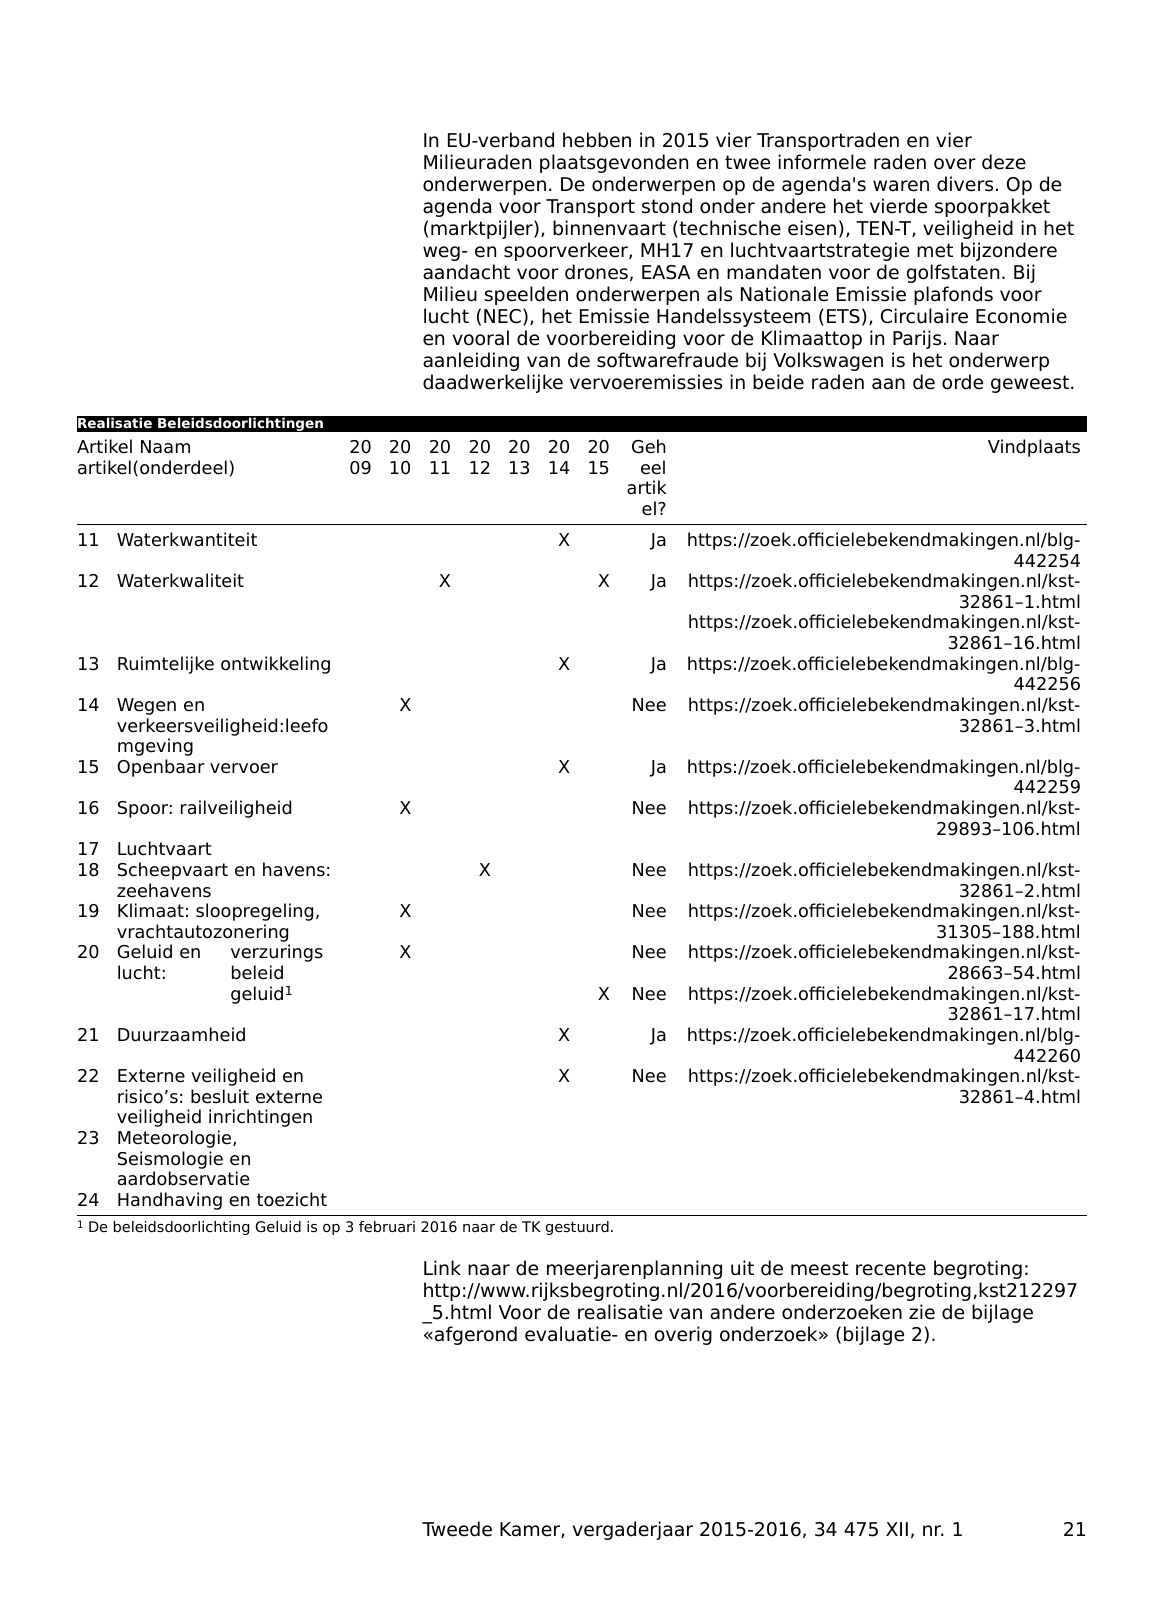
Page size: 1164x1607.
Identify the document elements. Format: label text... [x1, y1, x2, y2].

table_cell https://zoek.officielebekendmakingen.nl/blg-442254 [673, 525, 1087, 571]
table_cell [576, 757, 616, 798]
table_cell X [536, 1066, 576, 1128]
table_cell 24 [77, 1190, 111, 1215]
table_cell [417, 901, 457, 942]
table_cell [417, 654, 457, 695]
table_header Realisatie Beleidsdoorlichtingen [77, 416, 1087, 431]
table_cell [576, 613, 616, 654]
table_cell Nee [616, 798, 672, 839]
table_cell [417, 695, 457, 757]
table_cell [378, 525, 417, 571]
table_cell 16 [77, 798, 111, 839]
table_cell https://zoek.officielebekendmakingen.nl/kst-32861–17.html [673, 984, 1087, 1025]
table_cell [497, 1190, 536, 1215]
table_cell [457, 757, 497, 798]
table_cell [457, 613, 497, 654]
table_cell https://zoek.officielebekendmakingen.nl/blg-442260 [673, 1025, 1087, 1066]
table_cell [616, 1190, 672, 1215]
table_cell 20 [77, 943, 111, 984]
table_cell [457, 1190, 497, 1215]
table_cell [536, 1190, 576, 1215]
table_cell https://zoek.officielebekendmakingen.nl/kst-29893–106.html [673, 798, 1087, 839]
table_cell Ja [616, 654, 672, 695]
table_cell [457, 695, 497, 757]
table_cell Klimaat: sloopregeling, vrachtautozonering [111, 901, 338, 942]
table_cell [497, 984, 536, 1025]
table_cell 13 [77, 654, 111, 695]
table_cell 11 [77, 525, 111, 571]
table_cell Artikel Naam artikel(onderdeel) [77, 432, 338, 524]
table_cell [338, 571, 377, 612]
table_cell [417, 984, 457, 1025]
table_cell [77, 984, 111, 1025]
table_cell X [378, 943, 417, 984]
table_cell [576, 525, 616, 571]
table_cell [497, 613, 536, 654]
table_cell [576, 1066, 616, 1128]
table_cell 21 [77, 1025, 111, 1066]
table_cell X [576, 984, 616, 1025]
table_cell [338, 901, 377, 942]
table_cell [77, 613, 111, 654]
table_cell [378, 984, 417, 1025]
table_cell [378, 839, 417, 860]
table_cell [378, 613, 417, 654]
table_cell [576, 1128, 616, 1190]
table_cell [378, 860, 417, 901]
table_cell https://zoek.officielebekendmakingen.nl/blg-442256 [673, 654, 1087, 695]
table_cell [338, 525, 377, 571]
table_cell [576, 943, 616, 984]
table_cell Externe veiligheid en risico’s: besluit externe veiligheid inrichtingen [111, 1066, 338, 1128]
table_cell 2009 [338, 432, 377, 524]
table_cell [673, 1128, 1087, 1190]
table_cell X [378, 695, 417, 757]
table_cell [673, 839, 1087, 860]
table_cell [457, 901, 497, 942]
table_cell X [536, 1025, 576, 1066]
table_cell [497, 757, 536, 798]
table_cell Nee [616, 901, 672, 942]
table_cell [224, 613, 338, 654]
table_cell Duurzaamheid [111, 1025, 338, 1066]
table_cell [338, 695, 377, 757]
table_cell Geheel artikel? [616, 432, 672, 524]
table_cell [338, 798, 377, 839]
table_cell [457, 1066, 497, 1128]
table_cell 15 [77, 757, 111, 798]
table_cell [417, 525, 457, 571]
table_cell [576, 1025, 616, 1066]
table_cell 2014 [536, 432, 576, 524]
table_cell https://zoek.officielebekendmakingen.nl/kst-32861–2.html [673, 860, 1087, 901]
table_cell Scheepvaart en havens: zeehavens [111, 860, 338, 901]
table_cell X [576, 571, 616, 612]
table_cell [576, 839, 616, 860]
table_cell [417, 1025, 457, 1066]
table_cell [497, 695, 536, 757]
table_cell [536, 901, 576, 942]
table_cell 23 [77, 1128, 111, 1190]
table_cell [417, 839, 457, 860]
table_cell [338, 839, 377, 860]
table_cell 2012 [457, 432, 497, 524]
table_cell 22 [77, 1066, 111, 1128]
table_cell X [378, 798, 417, 839]
table_cell [378, 654, 417, 695]
table_cell [378, 1066, 417, 1128]
table_cell [536, 943, 576, 984]
table_cell Nee [616, 1066, 672, 1128]
table_cell [536, 860, 576, 901]
table_cell https://zoek.officielebekendmakingen.nl/kst-32861–16.html [673, 613, 1087, 654]
table_cell Meteorologie, Seismologie en aardobservatie [111, 1128, 338, 1190]
table_cell [417, 1190, 457, 1215]
table_cell https://zoek.officielebekendmakingen.nl/blg-442259 [673, 757, 1087, 798]
table_cell Openbaar vervoer [111, 757, 338, 798]
table_cell Handhaving en toezicht [111, 1190, 338, 1215]
table_cell Ja [616, 525, 672, 571]
table_cell geluid1 [224, 984, 338, 1025]
table_cell [616, 839, 672, 860]
table_cell Nee [616, 860, 672, 901]
table_cell 1 De beleidsdoorlichting Geluid is op 3 februari 2016 naar de TK gestuurd. [77, 1216, 1087, 1236]
table_cell Ja [616, 1025, 672, 1066]
table_cell [497, 798, 536, 839]
table_cell 12 [77, 571, 111, 612]
table_cell [576, 860, 616, 901]
table_cell Geluid en lucht: [111, 943, 224, 984]
table_cell Vindplaats [673, 432, 1087, 524]
table_cell 2011 [417, 432, 457, 524]
table_cell [576, 798, 616, 839]
table_cell [457, 1128, 497, 1190]
table_cell 18 [77, 860, 111, 901]
table_cell Spoor: railveiligheid [111, 798, 338, 839]
table_cell Luchtvaart [111, 839, 338, 860]
table_cell Nee [616, 943, 672, 984]
table_cell [338, 1128, 377, 1190]
table_cell [576, 695, 616, 757]
table_cell [497, 943, 536, 984]
table_cell [536, 839, 576, 860]
table_cell [457, 571, 497, 612]
table_cell [338, 613, 377, 654]
table_cell [417, 613, 457, 654]
table_cell [457, 839, 497, 860]
table_cell [417, 1066, 457, 1128]
table_cell [536, 798, 576, 839]
table_cell Nee [616, 695, 672, 757]
table_cell [673, 1190, 1087, 1215]
table_cell [378, 757, 417, 798]
table_cell [497, 1128, 536, 1190]
table_cell [497, 1025, 536, 1066]
table_cell [457, 943, 497, 984]
table_cell X [536, 525, 576, 571]
table_cell [111, 984, 224, 1025]
table_cell Waterkwantiteit [111, 525, 338, 571]
table_cell [338, 757, 377, 798]
table_cell https://zoek.officielebekendmakingen.nl/kst-28663–54.html [673, 943, 1087, 984]
table_cell 2013 [497, 432, 536, 524]
table_cell [417, 943, 457, 984]
table_cell X [536, 757, 576, 798]
table_cell [457, 654, 497, 695]
table_cell [457, 798, 497, 839]
table_cell [378, 571, 417, 612]
table_cell [536, 695, 576, 757]
table_cell [338, 984, 377, 1025]
table_cell [497, 901, 536, 942]
table_cell [497, 860, 536, 901]
table_cell [497, 525, 536, 571]
table_cell [576, 654, 616, 695]
table_cell verzuringsbeleid [224, 943, 338, 984]
table_cell [417, 1128, 457, 1190]
table_cell X [536, 654, 576, 695]
table_cell [497, 839, 536, 860]
table_cell 19 [77, 901, 111, 942]
table_cell [457, 984, 497, 1025]
table_cell [378, 1190, 417, 1215]
table_cell [378, 1025, 417, 1066]
table_cell [417, 860, 457, 901]
table_cell [576, 901, 616, 942]
table_cell [417, 798, 457, 839]
table_cell X [378, 901, 417, 942]
table_cell Ja [616, 571, 672, 612]
table_cell https://zoek.officielebekendmakingen.nl/kst-32861–1.html [673, 571, 1087, 612]
table_cell [536, 1128, 576, 1190]
table_cell [338, 1025, 377, 1066]
table_cell [338, 654, 377, 695]
table_cell 17 [77, 839, 111, 860]
table_cell Ruimtelijke ontwikkeling [111, 654, 338, 695]
table_cell https://zoek.officielebekendmakingen.nl/kst-32861–3.html [673, 695, 1087, 757]
table_cell [497, 571, 536, 612]
table_cell [536, 571, 576, 612]
table_cell X [457, 860, 497, 901]
table_cell [497, 1066, 536, 1128]
table_cell Ja [616, 757, 672, 798]
table_cell [497, 654, 536, 695]
table_cell [536, 984, 576, 1025]
table_cell [616, 613, 672, 654]
table_cell [417, 757, 457, 798]
table_cell [457, 525, 497, 571]
table_cell 2015 [576, 432, 616, 524]
table_cell [616, 1128, 672, 1190]
table_cell [338, 1066, 377, 1128]
table_cell https://zoek.officielebekendmakingen.nl/kst-32861–4.html [673, 1066, 1087, 1128]
table_cell 2010 [378, 432, 417, 524]
text Link naar de meerjarenplanning uit de meest recente begroting: http://www.rijksbegroting.nl/2016/voorbereiding/begroting,kst212297_5.html Voor de realisatie van andere onderzoeken zie de bijlage «afgerond evaluatie- en overig onderzoek» (bijlage 2). [422, 1258, 1087, 1346]
table_cell [338, 860, 377, 901]
table_cell [536, 613, 576, 654]
table_cell [378, 1128, 417, 1190]
table_cell Waterkwaliteit [111, 571, 338, 612]
table_cell https://zoek.officielebekendmakingen.nl/kst-31305–188.html [673, 901, 1087, 942]
table_cell [576, 1190, 616, 1215]
table_cell [338, 1190, 377, 1215]
table_cell [111, 613, 224, 654]
text In EU-verband hebben in 2015 vier Transportraden en vier Milieuraden plaatsgevonden en twee informele raden over deze onderwerpen. De onderwerpen op de agenda's waren divers. Op de agenda voor Transport stond onder andere het vierde spoorpakket (marktpijler), binnenvaart (technische eisen), TEN-T, veiligheid in het weg- en spoorverkeer, MH17 en luchtvaartstrategie met bijzondere aandacht voor drones, EASA en mandaten voor de golfstaten. Bij Milieu speelden onderwerpen als Nationale Emissie plafonds voor lucht (NEC), het Emissie Handelssysteem (ETS), Circulaire Economie en vooral de voorbereiding voor de Klimaattop in Parijs. Naar aanleiding van de softwarefraude bij Volkswagen is het onderwerp daadwerkelijke vervoeremissies in beide raden aan de orde geweest. [422, 130, 1087, 394]
table_cell [457, 1025, 497, 1066]
table_cell Nee [616, 984, 672, 1025]
table_cell Wegen en verkeersveiligheid:leefomgeving [111, 695, 338, 757]
table_cell [338, 943, 377, 984]
table_cell 14 [77, 695, 111, 757]
table_cell X [417, 571, 457, 612]
